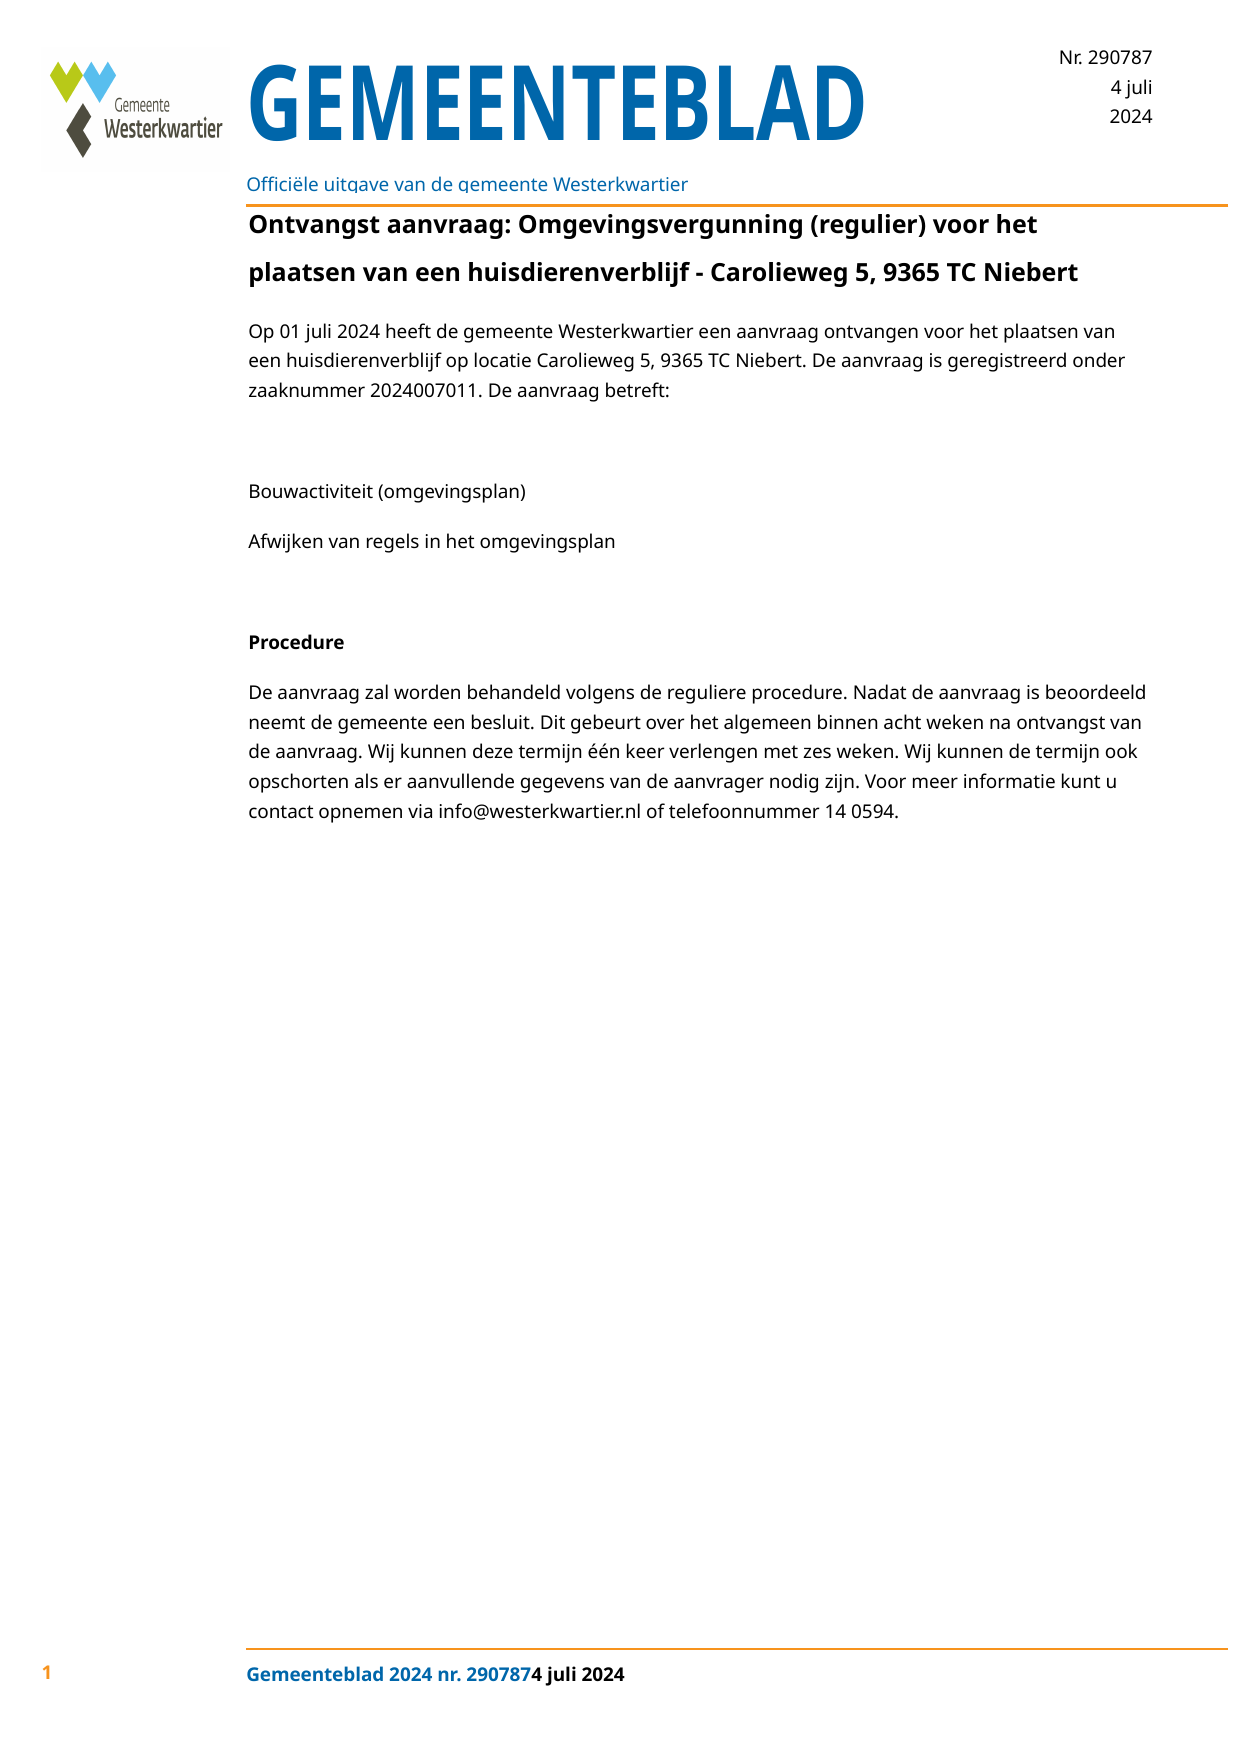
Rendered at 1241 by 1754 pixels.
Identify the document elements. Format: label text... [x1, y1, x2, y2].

text Procedure [248, 629, 1152, 655]
text Op 01 juli 2024 heeft de gemeente Westerkwartier een aanvraag ontvangen voor het plaatsen van een huisdierenverblijf op locatie Carolieweg 5, 9365 TC Niebert. De aanvraag is geregistreerd onder zaaknummer 2024007011. De aanvraag betreft: [248, 318, 1152, 403]
text De aanvraag zal worden behandeld volgens de reguliere procedure. Nadat de aanvraag is beoordeeld neemt de gemeente een besluit. Dit gebeurt over het algemeen binnen acht weken na ontvangst van de aanvraag. Wij kunnen deze termijn één keer verlengen met zes weken. Wij kunnen de termijn ook opschorten als er aanvullende gegevens van de aanvrager nodig zijn. Voor meer informatie kunt u contact opnemen via info@westerkwartier.nl of telefoonnummer 14 0594. [248, 679, 1152, 824]
text Bouwactiviteit (omgevingsplan) [248, 478, 1152, 504]
text Ontvangst aanvraag: Omgevingsvergunning (regulier) voor het plaatsen van een huisdierenverblijf - Carolieweg 5, 9365 TC Niebert [248, 207, 1152, 288]
text Afwijken van regels in het omgevingsplan [248, 528, 1152, 554]
picture [41, 47, 231, 172]
